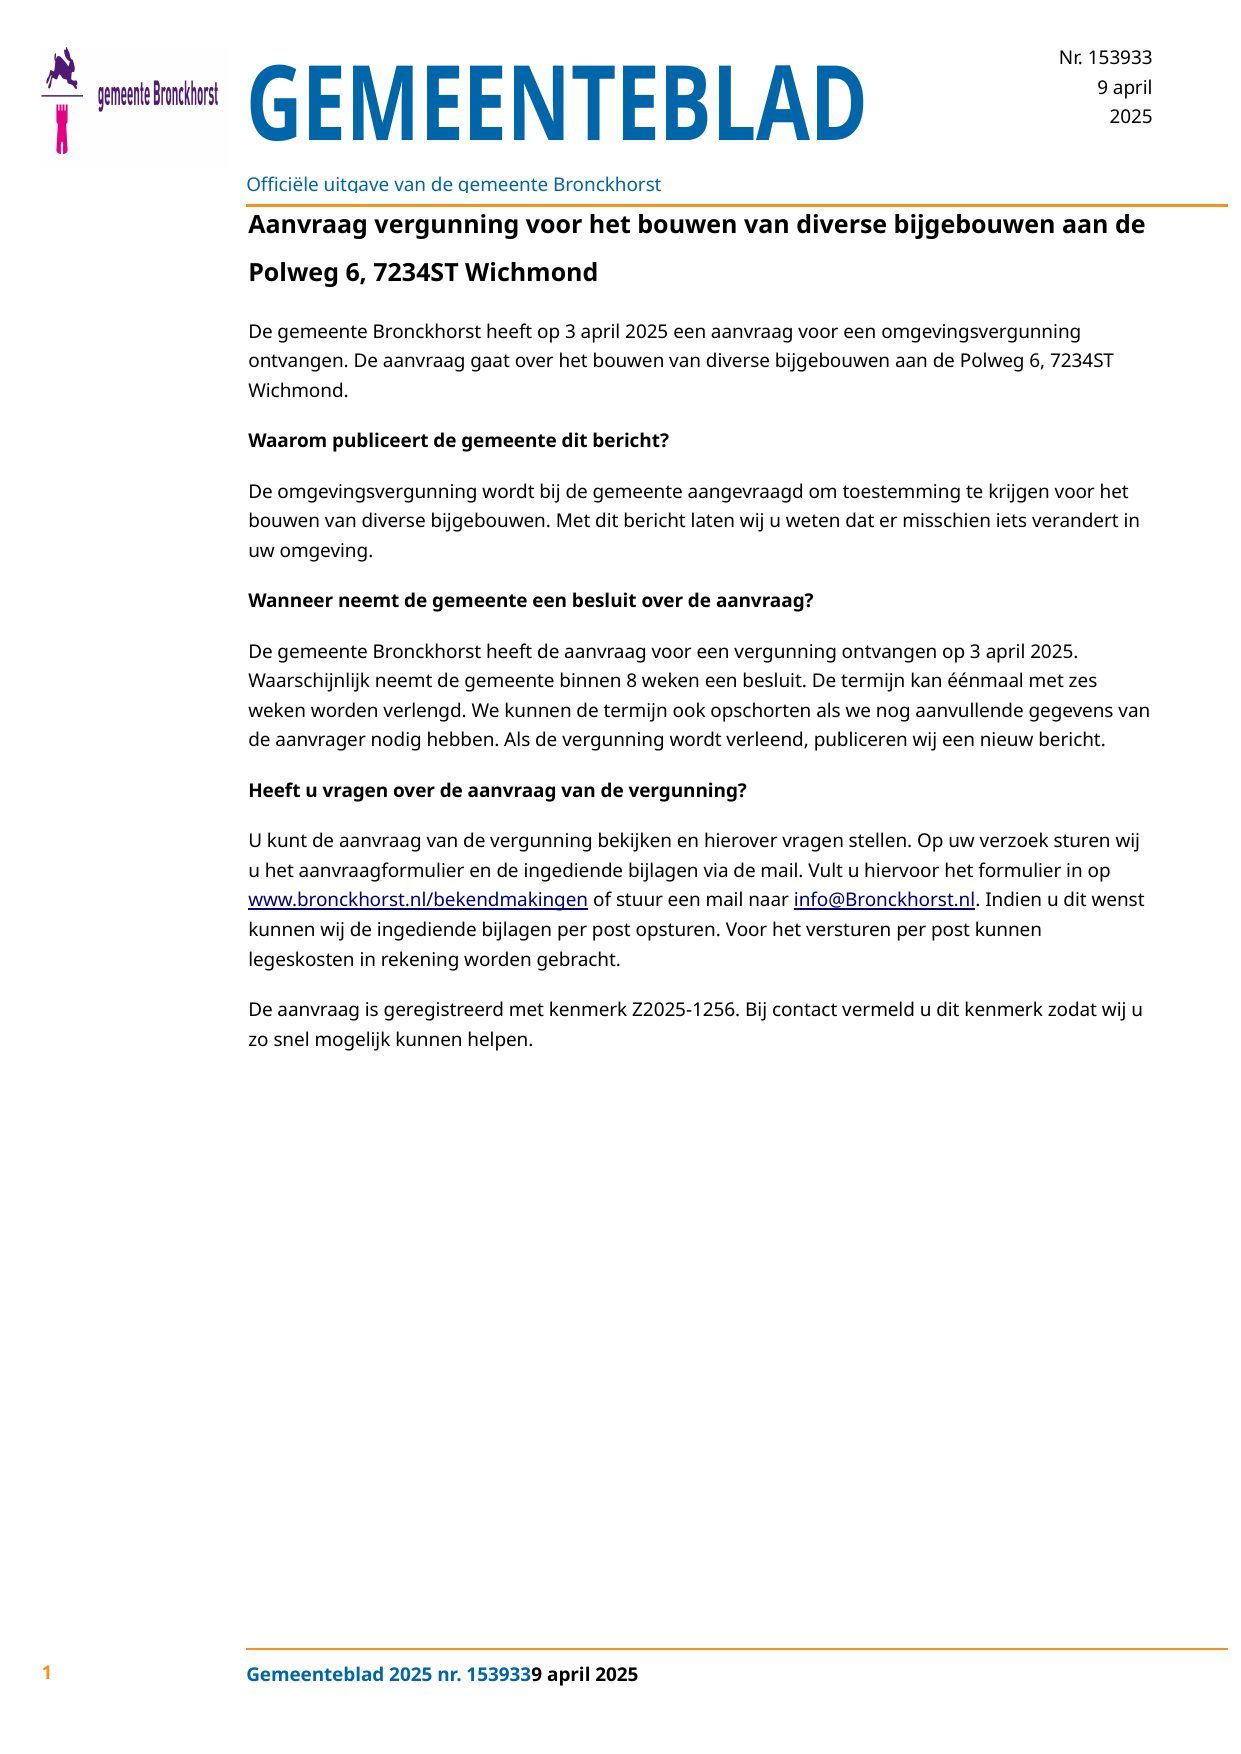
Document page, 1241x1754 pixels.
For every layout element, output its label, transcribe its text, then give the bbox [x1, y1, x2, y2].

text U kunt de aanvraag van de vergunning bekijken en hierover vragen stellen. Op uw verzoek sturen wij u het aanvraagformulier en de ingediende bijlagen via de mail. Vult u hiervoor het formulier in op www.bronckhorst.nl/bekendmakingen of stuur een mail naar info@Bronckhorst.nl. Indien u dit wenst kunnen wij de ingediende bijlagen per post opsturen. Voor het versturen per post kunnen legeskosten in rekening worden gebracht. [248, 827, 1152, 972]
text De aanvraag is geregistreerd met kenmerk Z2025-1256. Bij contact vermeld u dit kenmerk zodat wij u zo snel mogelijk kunnen helpen. [248, 996, 1152, 1052]
text Heeft u vragen over de aanvraag van de vergunning? [248, 777, 1152, 803]
text Waarom publiceert de gemeente dit bericht? [248, 427, 1152, 453]
text Aanvraag vergunning voor het bouwen van diverse bijgebouwen aan de Polweg 6, 7234ST Wichmond [248, 207, 1152, 288]
text Wanneer neemt de gemeente een besluit over de aanvraag? [248, 587, 1152, 613]
text De gemeente Bronckhorst heeft de aanvraag voor een vergunning ontvangen op 3 april 2025. Waarschijnlijk neemt de gemeente binnen 8 weken een besluit. De termijn kan éénmaal met zes weken worden verlengd. We kunnen de termijn ook opschorten als we nog aanvullende gegevens van de aanvrager nodig hebben. Als de vergunning wordt verleend, publiceren wij een nieuw bericht. [248, 638, 1152, 752]
text De omgevingsvergunning wordt bij de gemeente aangevraagd om toestemming te krijgen voor het bouwen van diverse bijgebouwen. Met dit bericht laten wij u weten dat er misschien iets verandert in uw omgeving. [248, 478, 1152, 563]
picture [41, 47, 231, 172]
text De gemeente Bronckhorst heeft op 3 april 2025 een aanvraag voor een omgevingsvergunning ontvangen. De aanvraag gaat over het bouwen van diverse bijgebouwen aan de Polweg 6, 7234ST Wichmond. [248, 318, 1152, 403]
